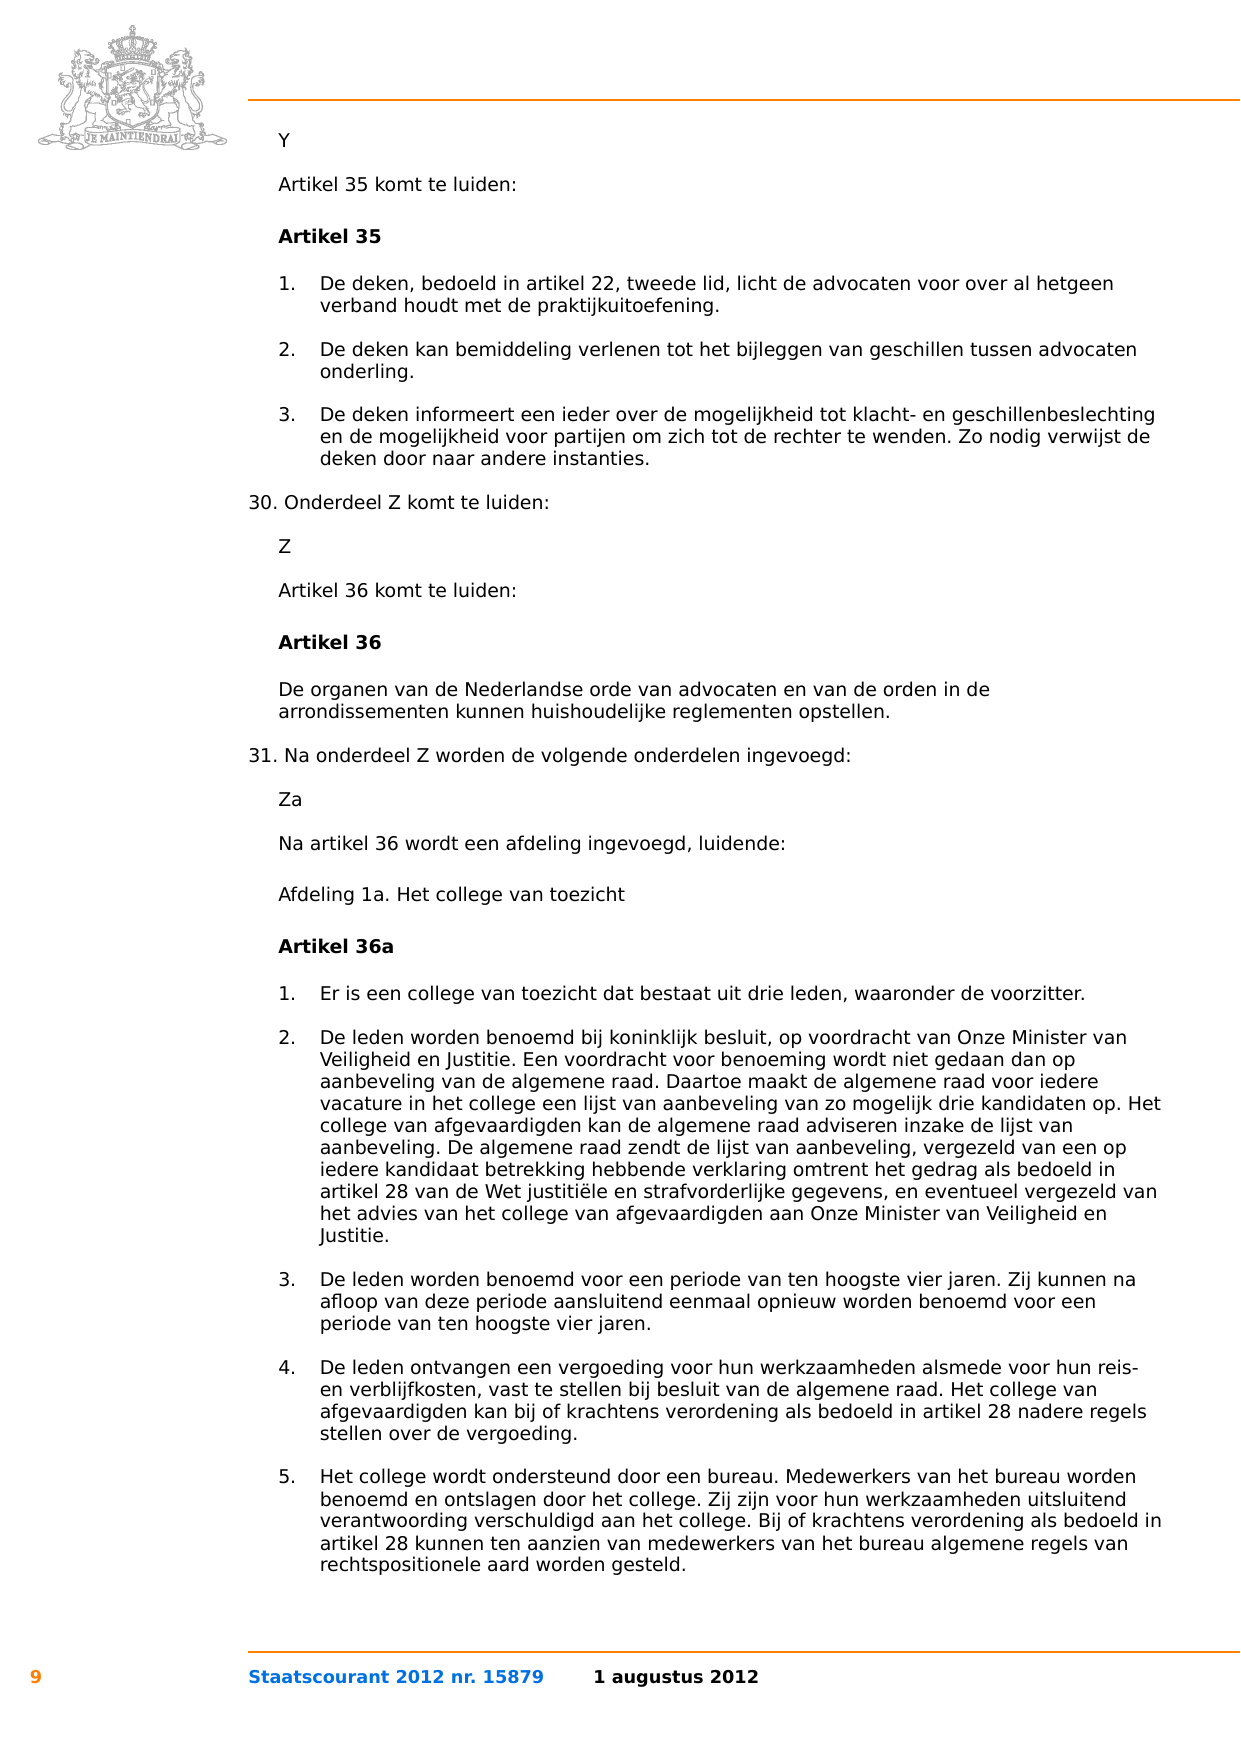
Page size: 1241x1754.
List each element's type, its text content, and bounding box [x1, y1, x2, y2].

text 1. De deken, bedoeld in artikel 22, tweede lid, licht de advocaten voor over al hetgeen verband houdt met de praktijkuitoefening. [278, 273, 1163, 317]
text 3. De deken informeert een ieder over de mogelijkheid tot klacht- en geschillenbeslechting en de mogelijkheid voor partijen om zich tot de rechter te wenden. Zo nodig verwijst de deken door naar andere instanties. [278, 404, 1163, 470]
text 30. Onderdeel Z komt te luiden: [248, 492, 1163, 514]
subtitle Artikel 36 [278, 632, 1163, 654]
text 31. Na onderdeel Z worden de volgende onderdelen ingevoegd: [248, 745, 1163, 767]
text Artikel 35 komt te luiden: [278, 174, 1163, 196]
text Za [278, 788, 1163, 811]
text Artikel 36 komt te luiden: [278, 580, 1163, 602]
picture [38, 25, 227, 150]
text Z [278, 536, 1163, 558]
text De organen van de Nederlandse orde van advocaten en van de orden in de arrondissementen kunnen huishoudelijke reglementen opstellen. [278, 679, 1163, 723]
text 5. Het college wordt ondersteund door een bureau. Medewerkers van het bureau worden benoemd en ontslagen door het college. Zij zijn voor hun werkzaamheden uitsluitend verantwoording verschuldigd aan het college. Bij of krachtens verordening als bedoeld in artikel 28 kunnen ten aanzien van medewerkers van het bureau algemene regels van rechtspositionele aard worden gesteld. [278, 1466, 1163, 1576]
text 2. De deken kan bemiddeling verlenen tot het bijleggen van geschillen tussen advocaten onderling. [278, 338, 1163, 382]
text Y [278, 130, 1163, 152]
text 1. Er is een college van toezicht dat bestaat uit drie leden, waaronder de voorzitter. [278, 983, 1163, 1005]
subtitle Artikel 36a [278, 936, 1163, 958]
subtitle Afdeling 1a. Het college van toezicht [278, 884, 1163, 906]
text Na artikel 36 wordt een afdeling ingevoegd, luidende: [278, 832, 1163, 854]
subtitle Artikel 35 [278, 226, 1163, 248]
text 3. De leden worden benoemd voor een periode van ten hoogste vier jaren. Zij kunnen na afloop van deze periode aansluitend eenmaal opnieuw worden benoemd voor een periode van ten hoogste vier jaren. [278, 1269, 1163, 1335]
text 4. De leden ontvangen een vergoeding voor hun werkzaamheden alsmede voor hun reis- en verblijfkosten, vast te stellen bij besluit van de algemene raad. Het college van afgevaardigden kan bij of krachtens verordening als bedoeld in artikel 28 nadere regels stellen over de vergoeding. [278, 1357, 1163, 1444]
text 2. De leden worden benoemd bij koninklijk besluit, op voordracht van Onze Minister van Veiligheid en Justitie. Een voordracht voor benoeming wordt niet gedaan dan op aanbeveling van de algemene raad. Daartoe maakt de algemene raad voor iedere vacature in het college een lijst van aanbeveling van zo mogelijk drie kandidaten op. Het college van afgevaardigden kan de algemene raad adviseren inzake de lijst van aanbeveling. De algemene raad zendt de lijst van aanbeveling, vergezeld van een op iedere kandidaat betrekking hebbende verklaring omtrent het gedrag als bedoeld in artikel 28 van de Wet justitiële en strafvorderlijke gegevens, en eventueel vergezeld van het advies van het college van afgevaardigden aan Onze Minister van Veiligheid en Justitie. [278, 1027, 1163, 1247]
